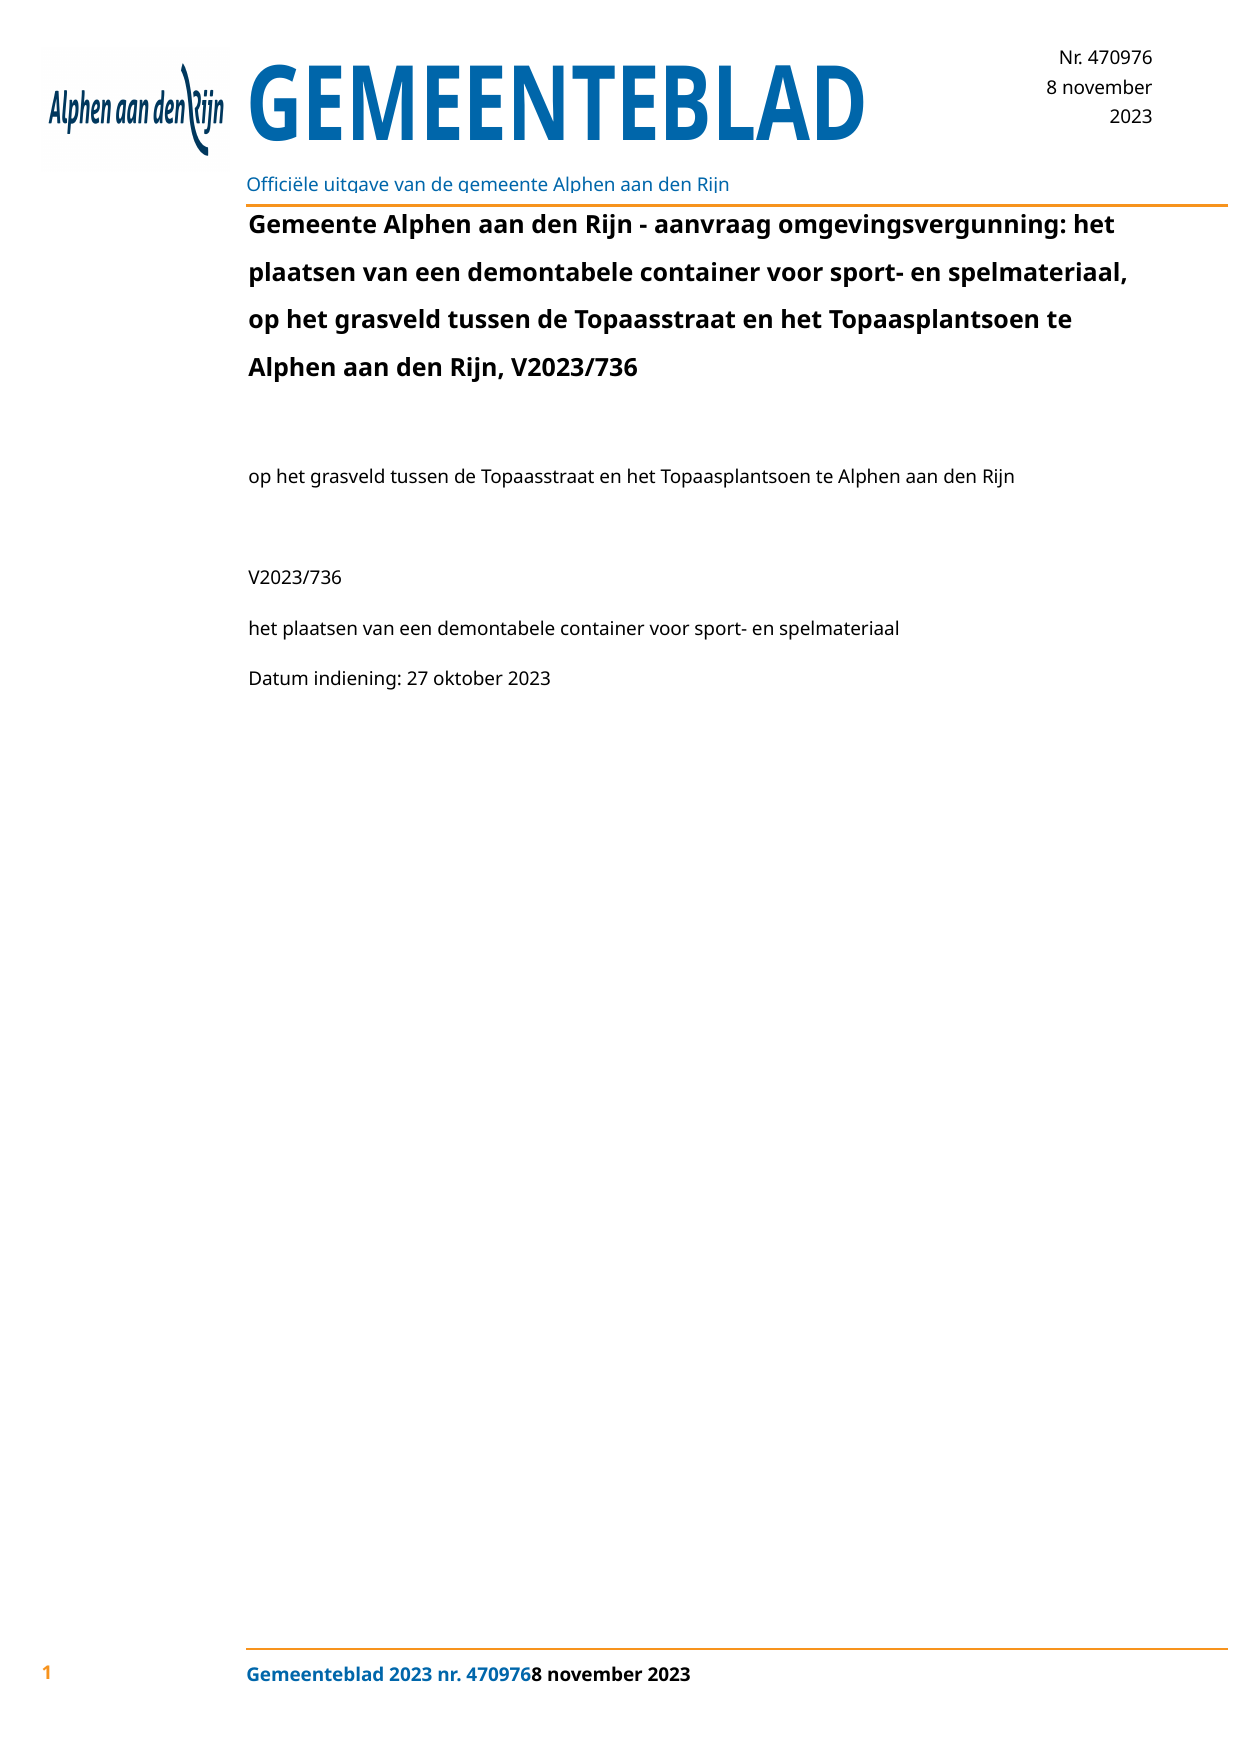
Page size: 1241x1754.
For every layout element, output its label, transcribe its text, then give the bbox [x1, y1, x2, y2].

text Datum indiening: 27 oktober 2023 [248, 665, 1152, 691]
text op het grasveld tussen de Topaasstraat en het Topaasplantsoen te Alphen aan den Rijn [248, 463, 1152, 489]
picture [41, 47, 231, 172]
text het plaatsen van een demontabele container voor sport- en spelmateriaal [248, 615, 1152, 641]
text V2023/736 [248, 564, 1152, 590]
text Gemeente Alphen aan den Rijn - aanvraag omgevingsvergunning: het plaatsen van een demontabele container voor sport- en spelmateriaal, op het grasveld tussen de Topaasstraat en het Topaasplantsoen te Alphen aan den Rijn, V2023/736 [248, 207, 1152, 384]
